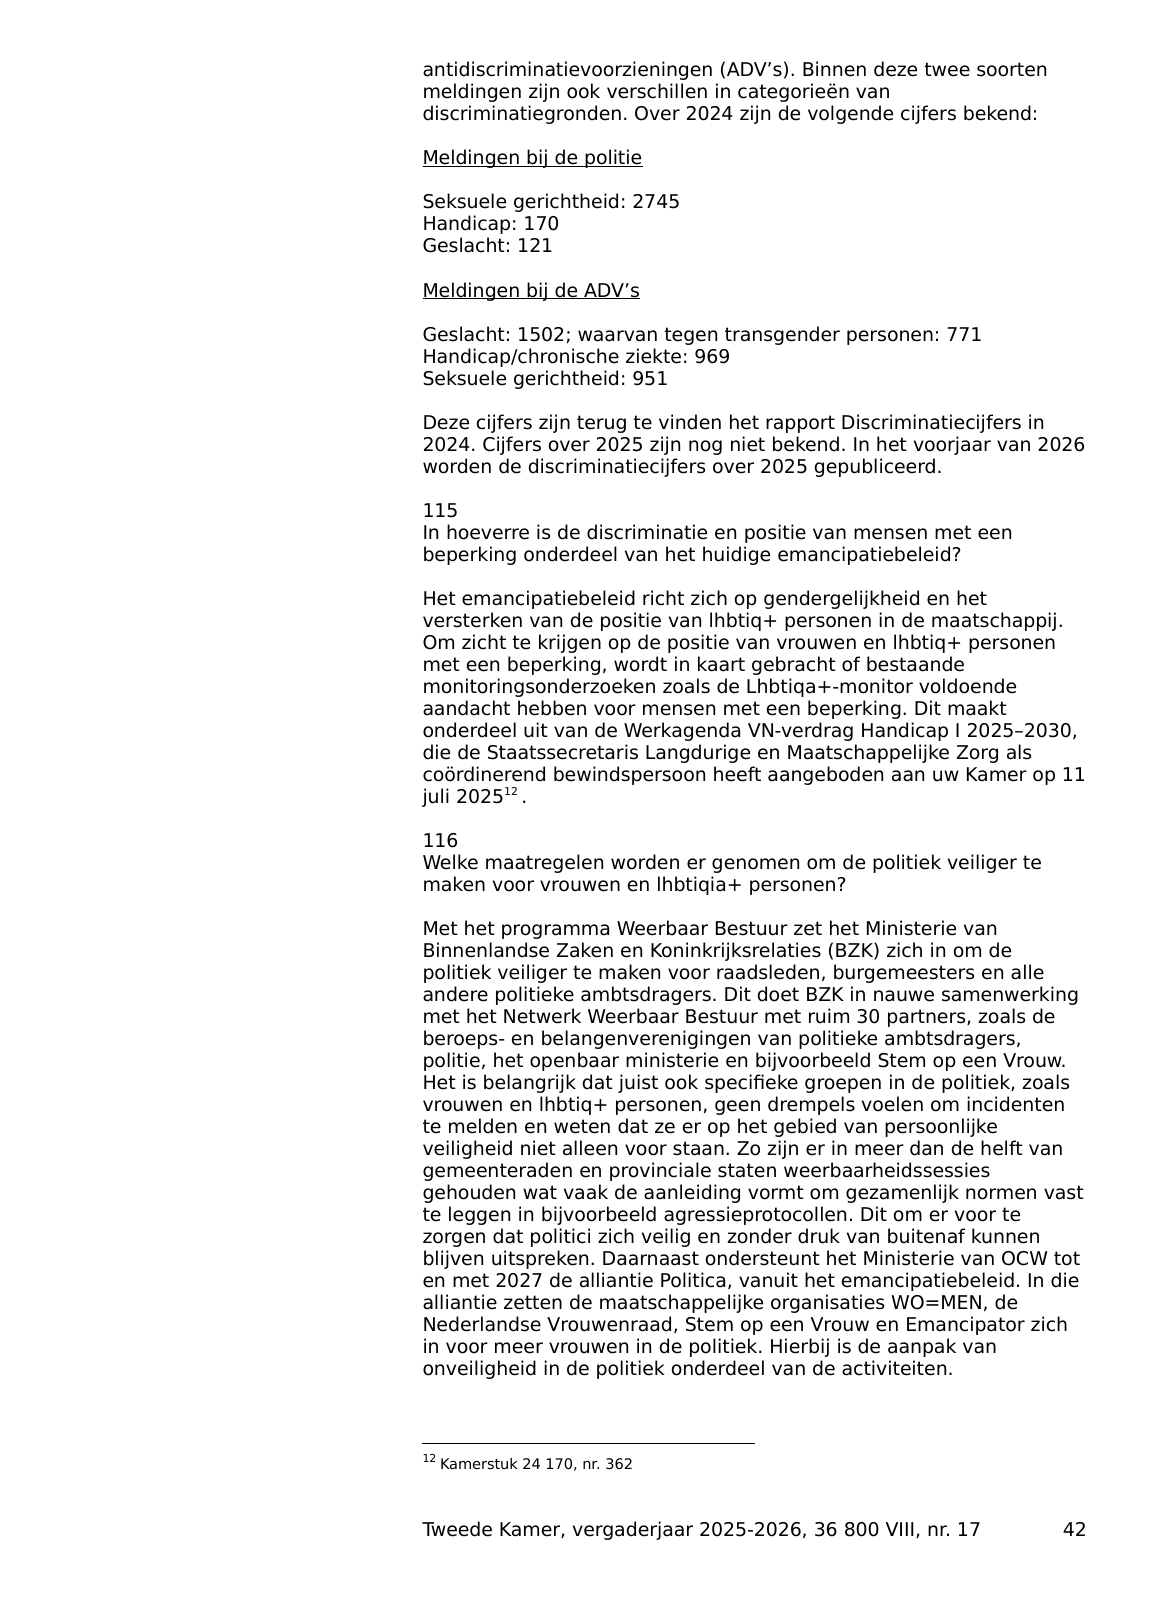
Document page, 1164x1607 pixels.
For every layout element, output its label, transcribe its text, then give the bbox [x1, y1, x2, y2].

text Geslacht: 1502; waarvan tegen transgender personen: 771 [422, 324, 1087, 346]
text Handicap/chronische ziekte: 969 [422, 346, 1087, 368]
text Seksuele gerichtheid: 951 [422, 368, 1087, 389]
text Seksuele gerichtheid: 2745 [422, 191, 1087, 213]
subtitle Meldingen bij de ADV’s [422, 279, 1087, 301]
text Deze cijfers zijn terug te vinden het rapport Discriminatiecijfers in 2024. Cijfers over 2025 zijn nog niet bekend. In het voorjaar van 2026 worden de discriminatiecijfers over 2025 gepubliceerd. [422, 412, 1087, 478]
text 115 [422, 500, 1087, 522]
text Het emancipatiebeleid richt zich op gendergelijkheid en het versterken van de positie van lhbtiq+ personen in de maatschappij. Om zicht te krijgen op de positie van vrouwen en lhbtiq+ personen met een beperking, wordt in kaart gebracht of bestaande monitoringsonderzoeken zoals de Lhbtiqa+-monitor voldoende aandacht hebben voor mensen met een beperking. Dit maakt onderdeel uit van de Werkagenda VN-verdrag Handicap I 2025–2030, die de Staatssecretaris Langdurige en Maatschappelijke Zorg als coördinerend bewindspersoon heeft aangeboden aan uw Kamer op 11 juli 2025. [422, 588, 1087, 808]
text antidiscriminatievoorzieningen (ADV’s). Binnen deze twee soorten meldingen zijn ook verschillen in categorieën van discriminatiegronden. Over 2024 zijn de volgende cijfers bekend: [422, 59, 1087, 125]
text Geslacht: 121 [422, 235, 1087, 257]
subtitle Meldingen bij de politie [422, 147, 1087, 169]
text Welke maatregelen worden er genomen om de politiek veiliger te maken voor vrouwen en lhbtiqia+ personen? [422, 852, 1087, 896]
text In hoeverre is de discriminatie en positie van mensen met een beperking onderdeel van het huidige emancipatiebeleid? [422, 522, 1087, 566]
text Kamerstuk 24 170, nr. 362 [422, 1452, 1087, 1474]
text Handicap: 170 [422, 213, 1087, 235]
text 116 [422, 830, 1087, 852]
text Met het programma Weerbaar Bestuur zet het Ministerie van Binnenlandse Zaken en Koninkrijksrelaties (BZK) zich in om de politiek veiliger te maken voor raadsleden, burgemeesters en alle andere politieke ambtsdragers. Dit doet BZK in nauwe samenwerking met het Netwerk Weerbaar Bestuur met ruim 30 partners, zoals de beroeps- en belangenverenigingen van politieke ambtsdragers, politie, het openbaar ministerie en bijvoorbeeld Stem op een Vrouw. Het is belangrijk dat juist ook specifieke groepen in de politiek, zoals vrouwen en lhbtiq+ personen, geen drempels voelen om incidenten te melden en weten dat ze er op het gebied van persoonlijke veiligheid niet alleen voor staan. Zo zijn er in meer dan de helft van gemeenteraden en provinciale staten weerbaarheidssessies gehouden wat vaak de aanleiding vormt om gezamenlijk normen vast te leggen in bijvoorbeeld agressieprotocollen. Dit om er voor te zorgen dat politici zich veilig en zonder druk van buitenaf kunnen blijven uitspreken. Daarnaast ondersteunt het Ministerie van OCW tot en met 2027 de alliantie Politica, vanuit het emancipatiebeleid. In die alliantie zetten de maatschappelijke organisaties WO=MEN, de Nederlandse Vrouwenraad, Stem op een Vrouw en Emancipator zich in voor meer vrouwen in de politiek. Hierbij is de aanpak van onveiligheid in de politiek onderdeel van de activiteiten. [422, 918, 1087, 1380]
